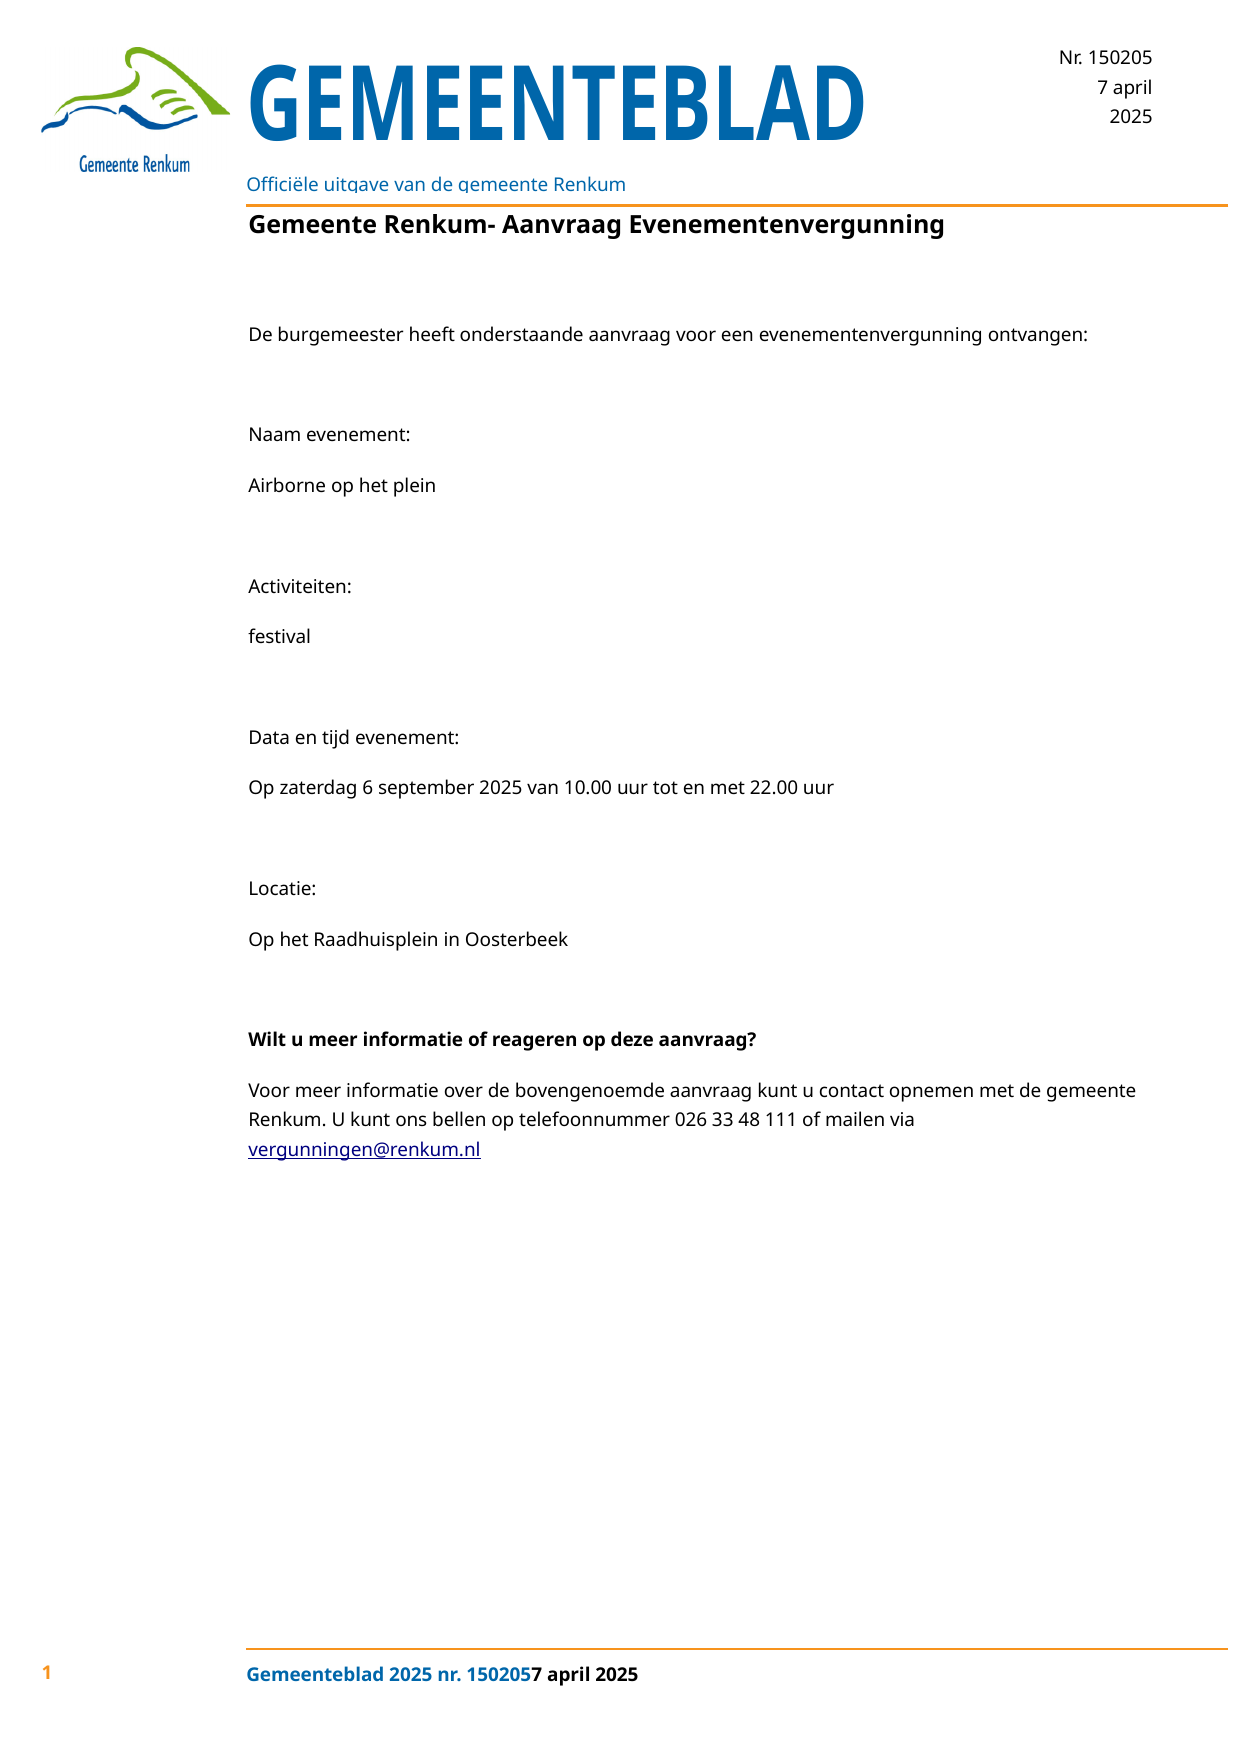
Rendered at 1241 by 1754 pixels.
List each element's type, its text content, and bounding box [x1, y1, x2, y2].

text Locatie: [248, 875, 1152, 901]
text Wilt u meer informatie of reageren op deze aanvraag? [248, 1027, 1152, 1052]
picture [41, 47, 231, 172]
text festival [248, 623, 1152, 649]
text Gemeente Renkum- Aanvraag Evenementenvergunning [248, 207, 1152, 241]
text Data en tijd evenement: [248, 724, 1152, 750]
text Voor meer informatie over de bovengenoemde aanvraag kunt u contact opnemen met de gemeente Renkum. U kunt ons bellen op telefoonnummer 026 33 48 111 of mailen via vergunningen@renkum.nl [248, 1077, 1152, 1162]
text De burgemeester heeft onderstaande aanvraag voor een evenementenvergunning ontvangen: [248, 321, 1152, 346]
text Naam evenement: [248, 422, 1152, 447]
text Activiteiten: [248, 573, 1152, 598]
text Op het Raadhuisplein in Oosterbeek [248, 926, 1152, 951]
text Op zaterdag 6 september 2025 van 10.00 uur tot en met 22.00 uur [248, 774, 1152, 800]
text Airborne op het plein [248, 472, 1152, 498]
